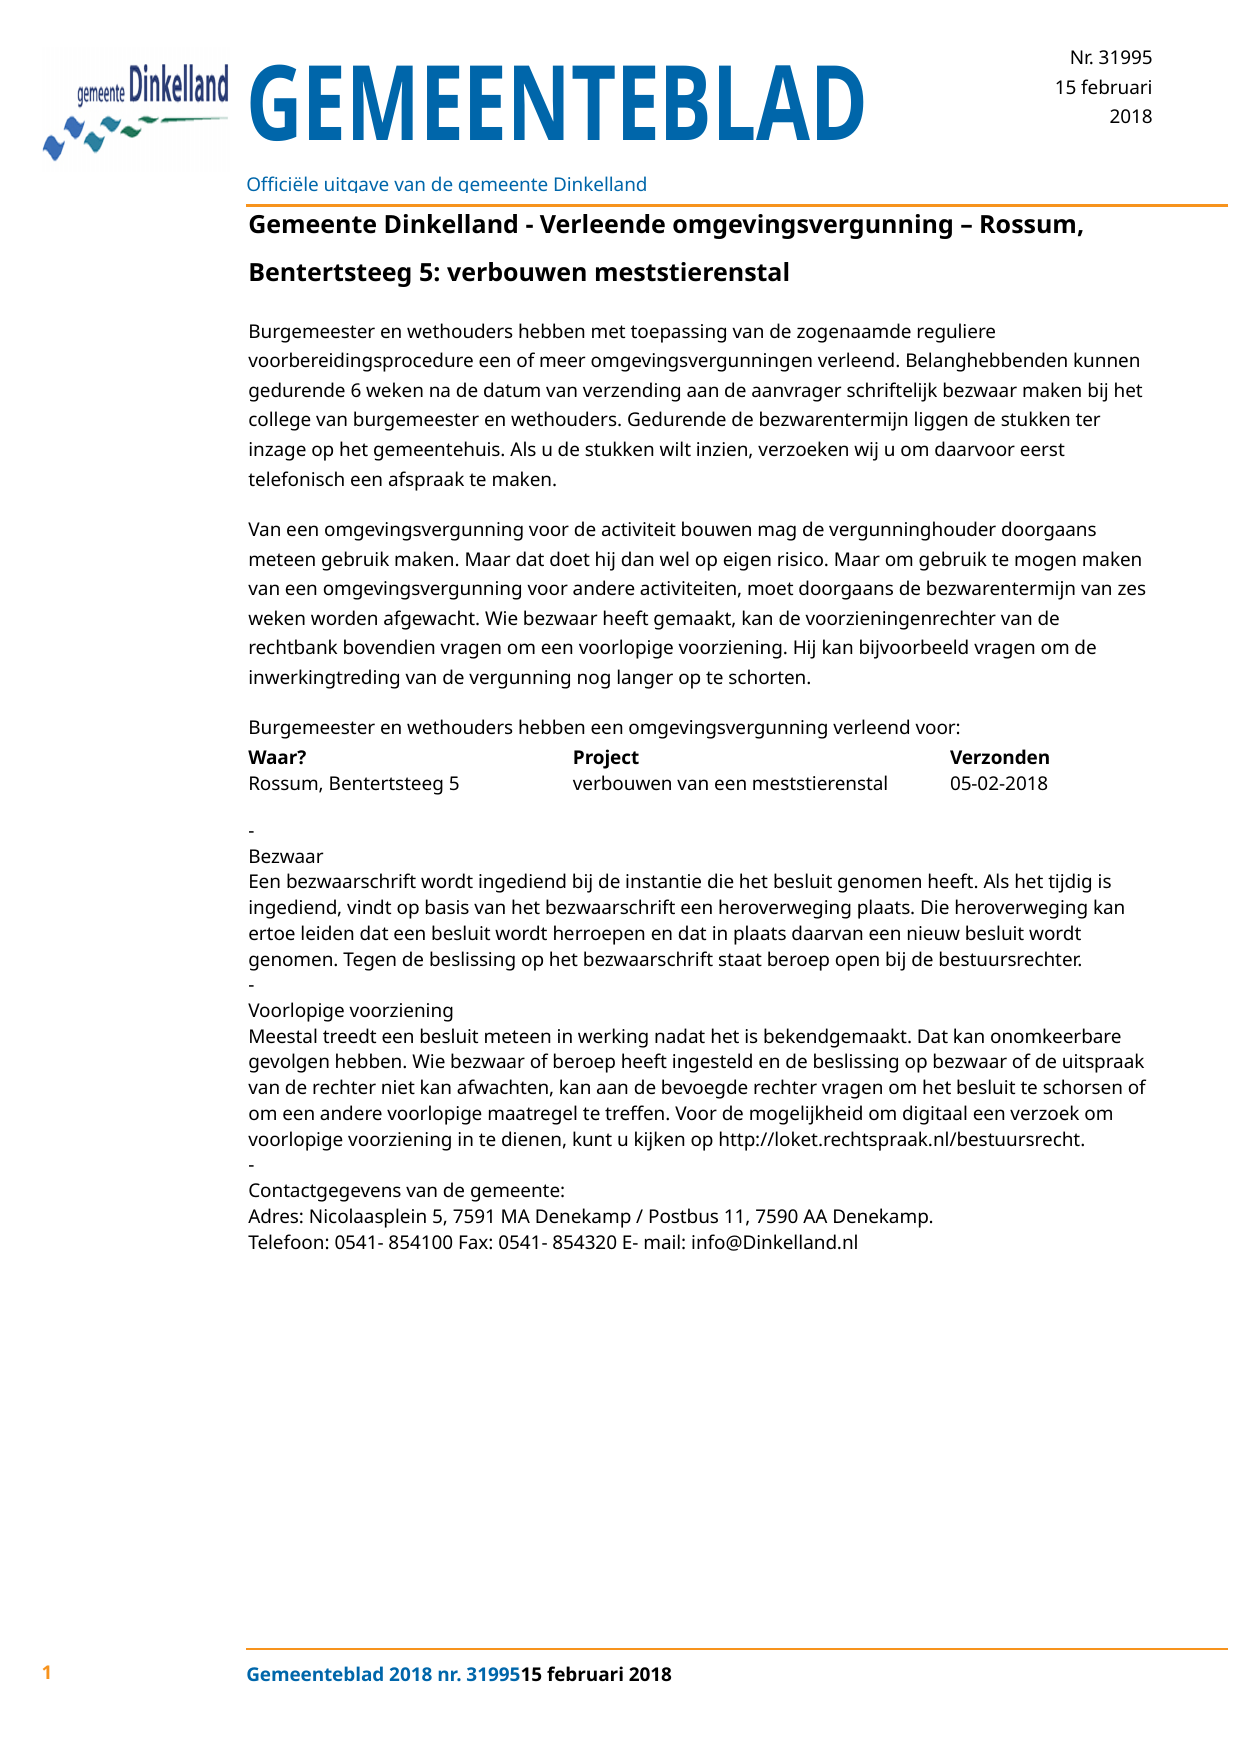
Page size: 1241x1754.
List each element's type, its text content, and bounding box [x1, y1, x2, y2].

text Adres: Nicolaasplein 5, 7591 MA Denekamp / Postbus 11, 7590 AA Denekamp. [248, 1203, 1152, 1229]
table_header Project [573, 744, 950, 770]
text Contactgegevens van de gemeente: [248, 1177, 1152, 1203]
table_header Verzonden [950, 744, 1152, 770]
table_cell 05-02-2018 [950, 770, 1152, 796]
text - [248, 817, 1152, 843]
text Een bezwaarschrift wordt ingediend bij de instantie die het besluit genomen heeft. Als het tijdig is ingediend, vindt op basis van het bezwaarschrift een heroverweging plaats. Die heroverweging kan ertoe leiden dat een besluit wordt herroepen en dat in plaats daarvan een nieuw besluit wordt genomen. Tegen de beslissing op het bezwaarschrift staat beroep open bij de bestuursrechter. [248, 869, 1152, 972]
table_header Waar? [248, 744, 573, 770]
text - [248, 1152, 1152, 1177]
text Meestal treedt een besluit meteen in werking nadat het is bekendgemaakt. Dat kan onomkeerbare gevolgen hebben. Wie bezwaar of beroep heeft ingesteld en de beslissing op bezwaar of de uitspraak van de rechter niet kan afwachten, kan aan de bevoegde rechter vragen om het besluit te schorsen of om een andere voorlopige maatregel te treffen. Voor de mogelijkheid om digitaal een verzoek om voorlopige voorziening in te dienen, kunt u kijken op http://loket.rechtspraak.nl/bestuursrecht. [248, 1023, 1152, 1152]
text Bezwaar [248, 843, 1152, 869]
text - [248, 972, 1152, 997]
text Burgemeester en wethouders hebben met toepassing van de zogenaamde reguliere voorbereidingsprocedure een of meer omgevingsvergunningen verleend. Belanghebbenden kunnen gedurende 6 weken na de datum van verzending aan de aanvrager schriftelijk bezwaar maken bij het college van burgemeester en wethouders. Gedurende de bezwarentermijn liggen de stukken ter inzage op het gemeentehuis. Als u de stukken wilt inzien, verzoeken wij u om daarvoor eerst telefonisch een afspraak te maken. [248, 318, 1152, 492]
text Van een omgevingsvergunning voor de activiteit bouwen mag de vergunninghouder doorgaans meteen gebruik maken. Maar dat doet hij dan wel op eigen risico. Maar om gebruik te mogen maken van een omgevingsvergunning voor andere activiteiten, moet doorgaans de bezwarentermijn van zes weken worden afgewacht. Wie bezwaar heeft gemaakt, kan de voorzieningenrechter van de rechtbank bovendien vragen om een voorlopige voorziening. Hij kan bijvoorbeeld vragen om de inwerkingtreding van de vergunning nog langer op te schorten. [248, 516, 1152, 690]
table_cell Rossum, Bentertsteeg 5 [248, 770, 573, 796]
text Voorlopige voorziening [248, 997, 1152, 1023]
picture [41, 47, 231, 172]
text Gemeente Dinkelland - Verleende omgevingsvergunning – Rossum, Bentertsteeg 5: verbouwen meststierenstal [248, 207, 1152, 288]
text Telefoon: 0541- 854100 Fax: 0541- 854320 E- mail: info@Dinkelland.nl [248, 1229, 1152, 1254]
text Burgemeester en wethouders hebben een omgevingsvergunning verleend voor: [248, 714, 1152, 740]
table_cell verbouwen van een meststierenstal [573, 770, 950, 796]
